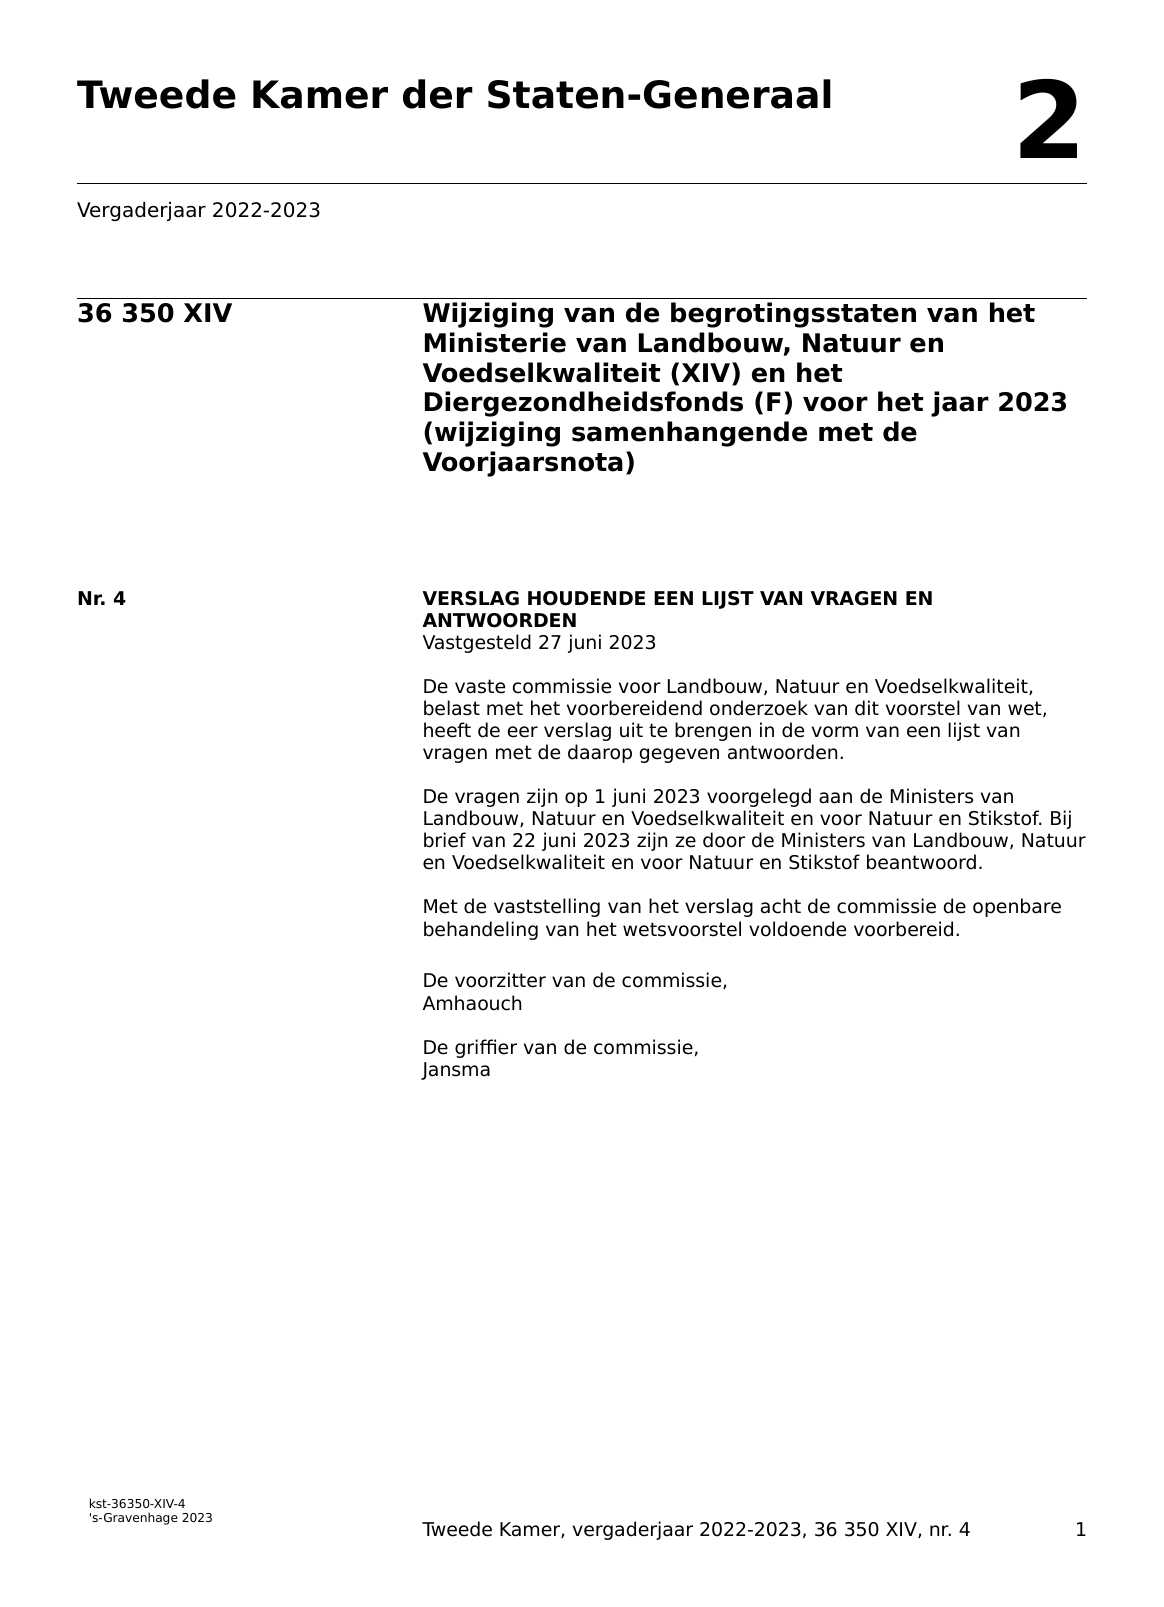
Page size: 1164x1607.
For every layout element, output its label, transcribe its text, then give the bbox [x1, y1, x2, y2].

text 's-Gravenhage 2023 [88, 1511, 323, 1525]
text Vastgesteld 27 juni 2023 [422, 632, 1087, 654]
text De vragen zijn op 1 juni 2023 voorgelegd aan de Ministers van Landbouw, Natuur en Voedselkwaliteit en voor Natuur en Stikstof. Bij brief van 22 juni 2023 zijn ze door de Ministers van Landbouw, Natuur en Voedselkwaliteit en voor Natuur en Stikstof beantwoord. [422, 786, 1087, 874]
table_cell Vergaderjaar 2022-2023 [77, 184, 1087, 298]
text Met de vaststelling van het verslag acht de commissie de openbare behandeling van het wetsvoorstel voldoende voorbereid. [422, 896, 1087, 940]
text De griffier van de commissie, Jansma [422, 1037, 1087, 1081]
text kst-36350-XIV-4 [88, 1497, 323, 1511]
subtitle Nr. 4 VERSLAG HOUDENDE EEN LIJST VAN VRAGEN EN ANTWOORDEN [77, 588, 1087, 632]
text De vaste commissie voor Landbouw, Natuur en Voedselkwaliteit, belast met het voorbereidend onderzoek van dit voorstel van wet, heeft de eer verslag uit te brengen in de vorm van een lijst van vragen met de daarop gegeven antwoorden. [422, 676, 1087, 764]
subtitle 36 350 XIV Wijziging van de begrotingsstaten van het Ministerie van Landbouw, Natuur en Voedselkwaliteit (XIV) en het Diergezondheidsfonds (F) voor het jaar 2023 (wijziging samenhangende met de Voorjaarsnota) [77, 299, 1087, 477]
table_header 2 [886, 59, 1087, 183]
table_header Tweede Kamer der Staten-Generaal [77, 59, 886, 183]
text De voorzitter van de commissie, Amhaouch [422, 970, 1087, 1014]
